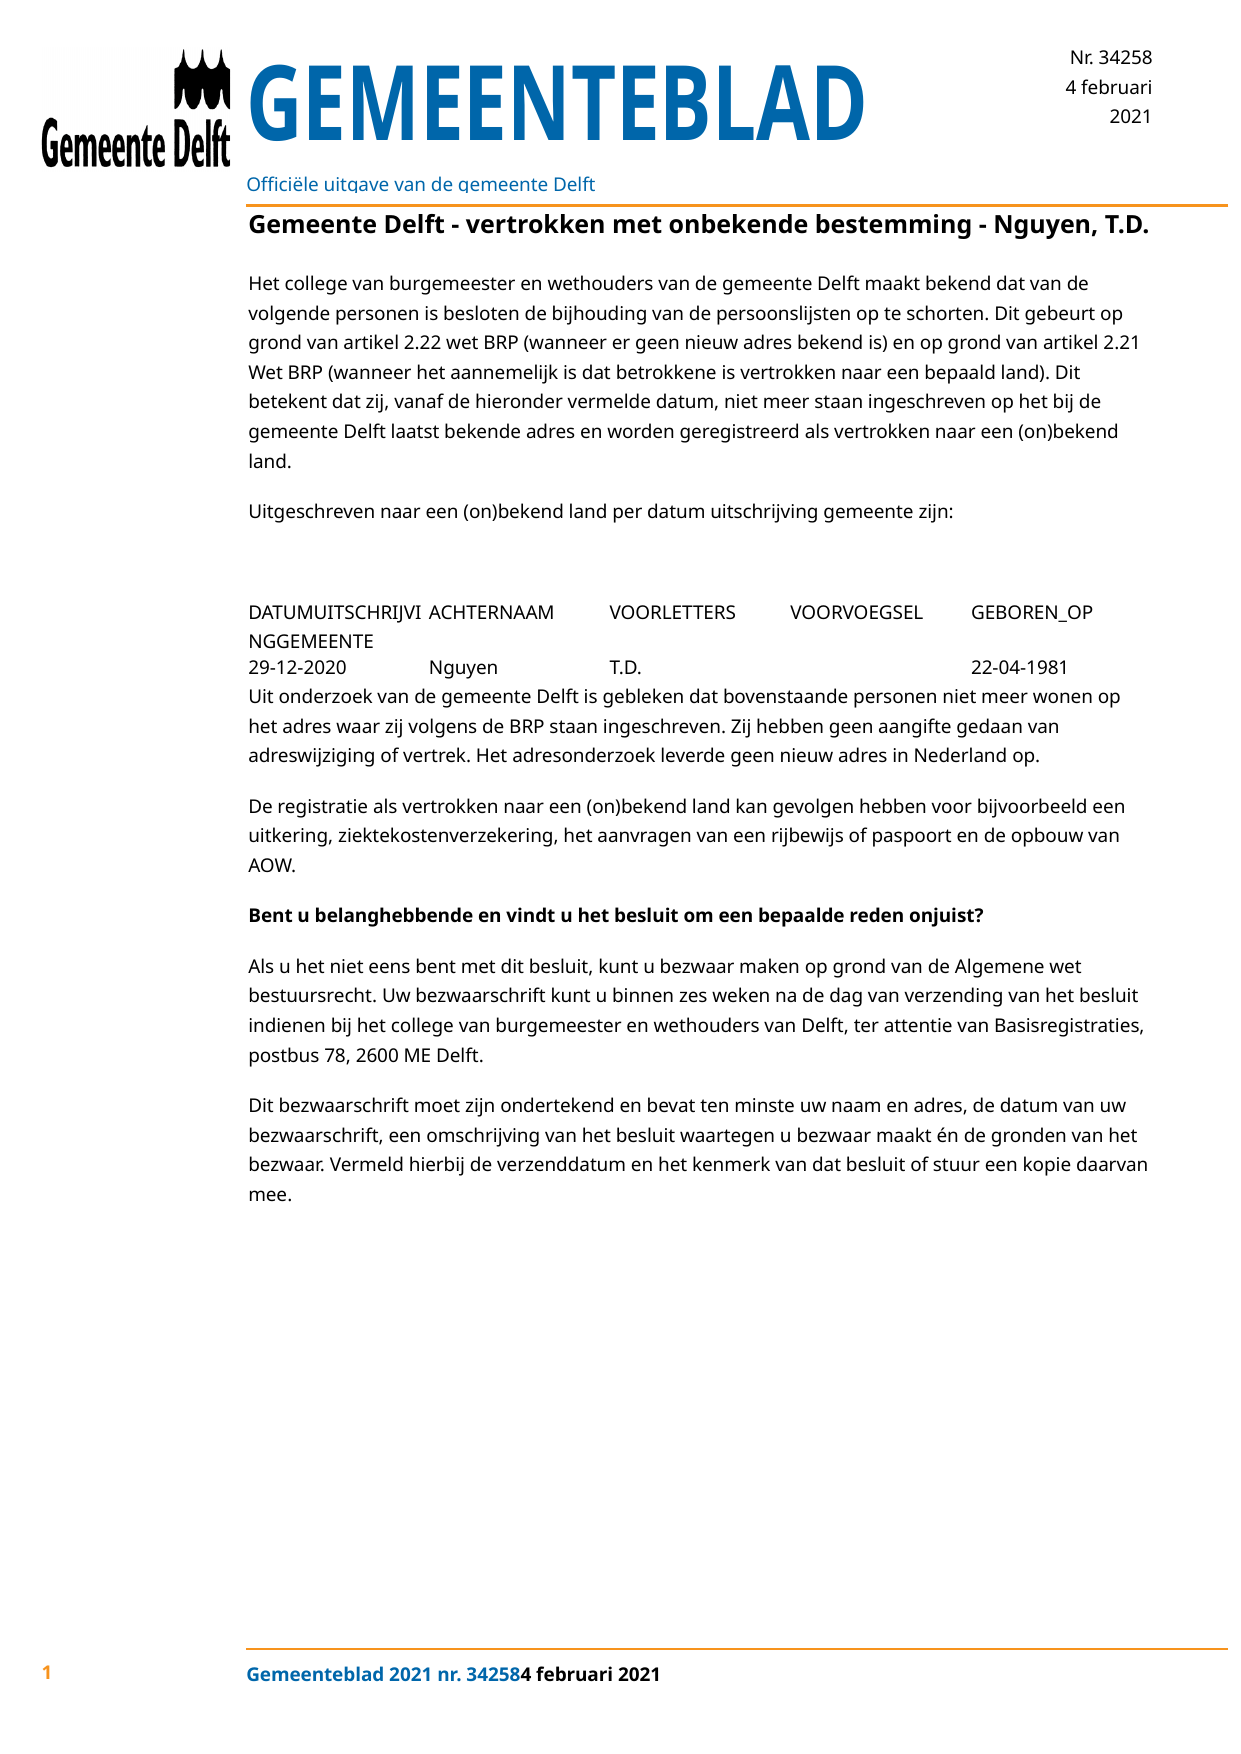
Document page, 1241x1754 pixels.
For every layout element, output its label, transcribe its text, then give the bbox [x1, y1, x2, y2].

table_header VOORVOEGSEL [790, 599, 971, 654]
text Als u het niet eens bent met dit besluit, kunt u bezwaar maken op grond van de Algemene wet bestuursrecht. Uw bezwaarschrift kunt u binnen zes weken na de dag van verzending van het besluit indienen bij het college van burgemeester en wethouders van Delft, ter attentie van Basisregistraties, postbus 78, 2600 ME Delft. [248, 953, 1152, 1067]
text De registratie als vertrokken naar een (on)bekend land kan gevolgen hebben voor bijvoorbeeld een uitkering, ziektekostenverzekering, het aanvragen van een rijbewijs of paspoort en de opbouw van AOW. [248, 793, 1152, 878]
table_header GEBOREN_OP [971, 599, 1152, 654]
text Dit bezwaarschrift moet zijn ondertekend en bevat ten minste uw naam en adres, de datum van uw bezwaarschrift, een omschrijving van het besluit waartegen u bezwaar maakt én de gronden van het bezwaar. Vermeld hierbij de verzenddatum en het kenmerk van dat besluit of stuur een kopie daarvan mee. [248, 1092, 1152, 1207]
table_cell [790, 655, 971, 680]
text Gemeente Delft - vertrokken met onbekende bestemming - Nguyen, T.D. [248, 207, 1152, 241]
table_cell 22-04-1981 [971, 655, 1152, 680]
text Uit onderzoek van de gemeente Delft is gebleken dat bovenstaande personen niet meer wonen op het adres waar zij volgens de BRP staan ingeschreven. Zij hebben geen aangifte gedaan van adreswijziging of vertrek. Het adresonderzoek leverde geen nieuw adres in Nederland op. [248, 683, 1152, 768]
text Bent u belanghebbende en vindt u het besluit om een bepaalde reden onjuist? [248, 903, 1152, 928]
table_header ACHTERNAAM [429, 599, 609, 654]
text Uitgeschreven naar een (on)bekend land per datum uitschrijving gemeente zijn: [248, 498, 1152, 524]
text Het college van burgemeester en wethouders van de gemeente Delft maakt bekend dat van de volgende personen is besloten de bijhouding van de persoonslijsten op te schorten. Dit gebeurt op grond van artikel 2.22 wet BRP (wanneer er geen nieuw adres bekend is) en op grond van artikel 2.21 Wet BRP (wanneer het aannemelijk is dat betrokkene is vertrokken naar een bepaald land). Dit betekent dat zij, vanaf de hieronder vermelde datum, niet meer staan ingeschreven op het bij de gemeente Delft laatst bekende adres en worden geregistreerd als vertrokken naar een (on)bekend land. [248, 270, 1152, 473]
table_header VOORLETTERS [609, 599, 790, 654]
table_header DATUMUITSCHRIJVINGGEMEENTE [248, 599, 429, 654]
table_cell Nguyen [429, 655, 609, 680]
table_cell 29-12-2020 [248, 655, 429, 680]
picture [41, 47, 231, 172]
table_cell T.D. [609, 655, 790, 680]
